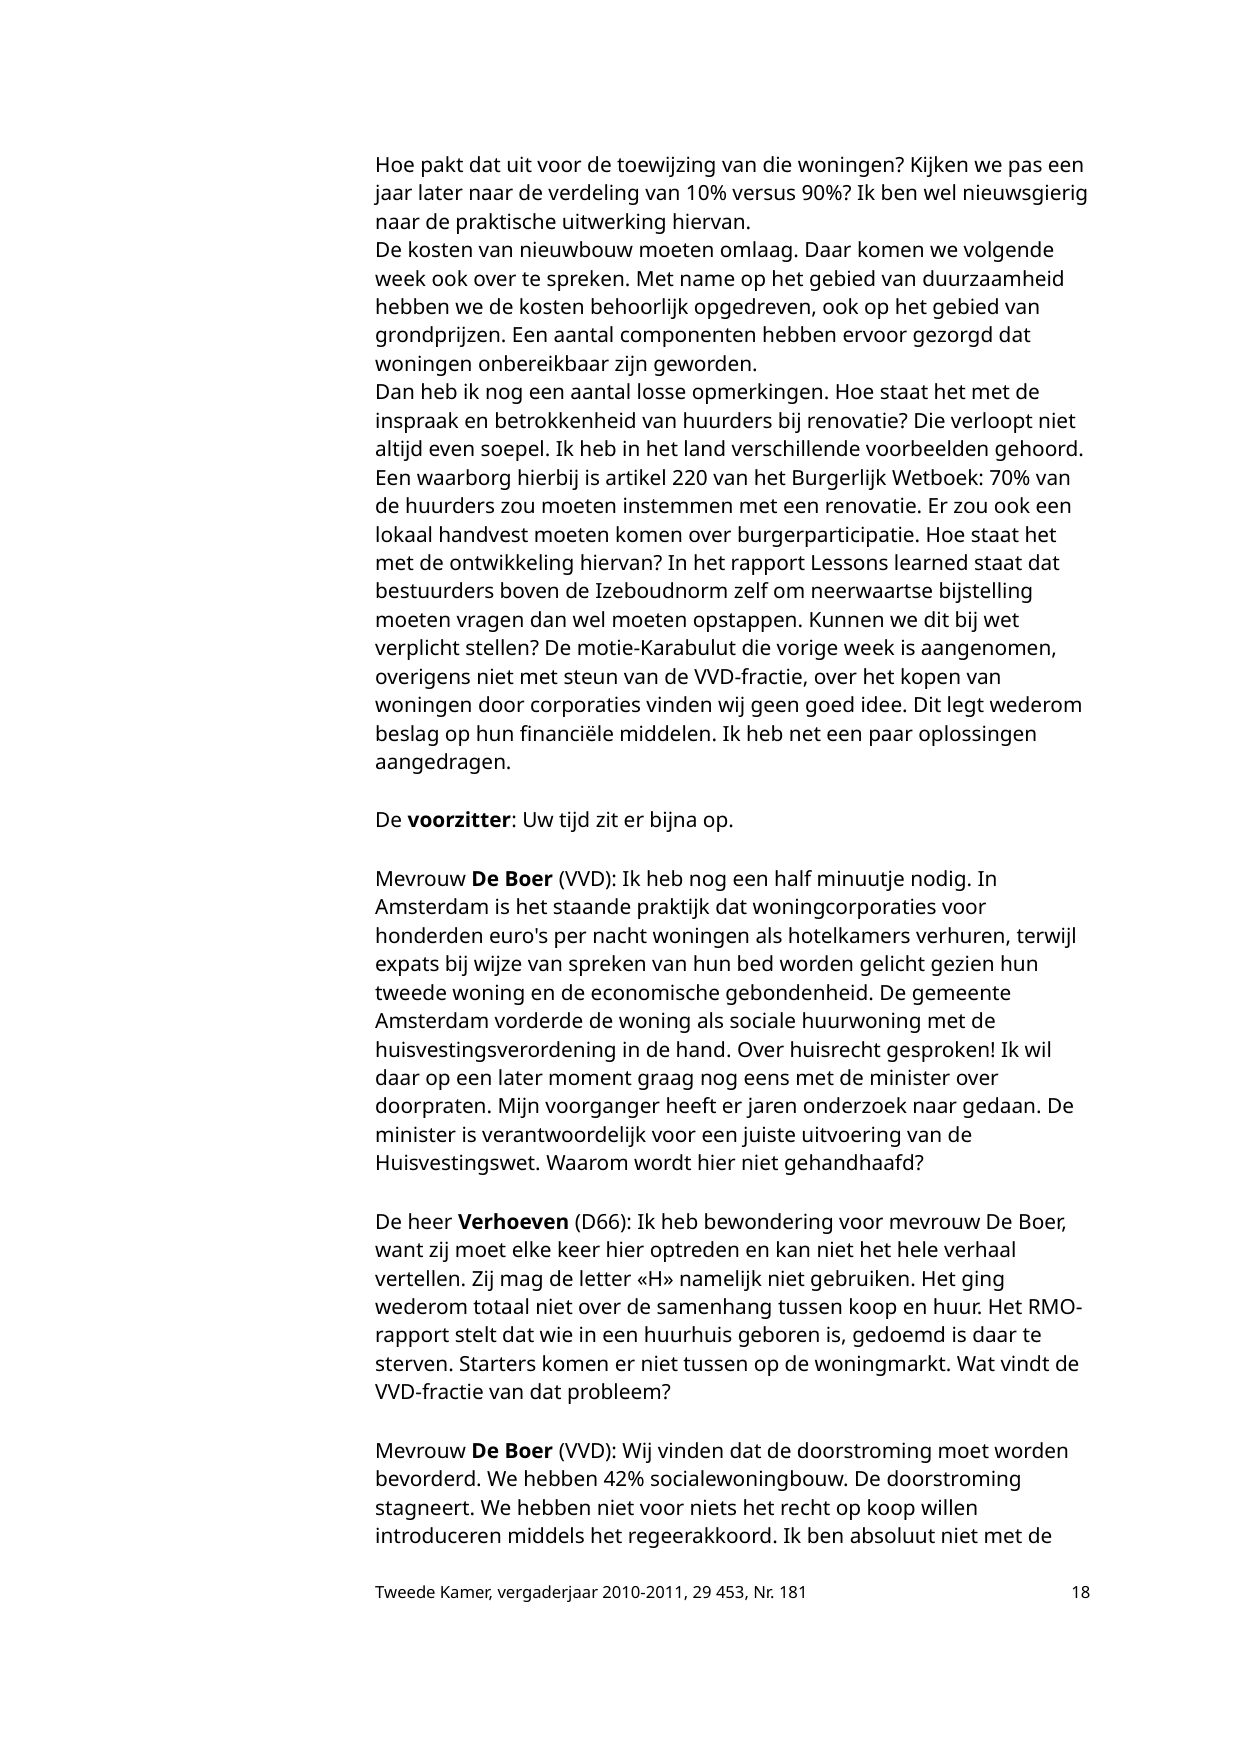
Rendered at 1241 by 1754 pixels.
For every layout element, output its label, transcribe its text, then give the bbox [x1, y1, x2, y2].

text Hoe pakt dat uit voor de toewijzing van die woningen? Kijken we pas een jaar later naar de verdeling van 10% versus 90%? Ik ben wel nieuwsgierig naar de praktische uitwerking hiervan. [375, 150, 1090, 235]
text De voorzitter: Uw tijd zit er bijna op. [375, 806, 1090, 834]
text Mevrouw De Boer (VVD): Ik heb nog een half minuutje nodig. In Amsterdam is het staande praktijk dat woningcorporaties voor honderden euro's per nacht woningen als hotelkamers verhuren, terwijl expats bij wijze van spreken van hun bed worden gelicht gezien hun tweede woning en de economische gebondenheid. De gemeente Amsterdam vorderde de woning als sociale huurwoning met de huisvestingsverordening in de hand. Over huisrecht gesproken! Ik wil daar op een later moment graag nog eens met de minister over doorpraten. Mijn voorganger heeft er jaren onderzoek naar gedaan. De minister is verantwoordelijk voor een juiste uitvoering van de Huisvestingswet. Waarom wordt hier niet gehandhaafd? [375, 864, 1090, 1177]
text De heer Verhoeven (D66): Ik heb bewondering voor mevrouw De Boer, want zij moet elke keer hier optreden en kan niet het hele verhaal vertellen. Zij mag de letter «H» namelijk niet gebruiken. Het ging wederom totaal niet over de samenhang tussen koop en huur. Het RMO-rapport stelt dat wie in een huurhuis geboren is, gedoemd is daar te sterven. Starters komen er niet tussen op de woningmarkt. Wat vindt de VVD-fractie van dat probleem? [375, 1207, 1090, 1406]
text De kosten van nieuwbouw moeten omlaag. Daar komen we volgende week ook over te spreken. Met name op het gebied van duurzaamheid hebben we de kosten behoorlijk opgedreven, ook op het gebied van grondprijzen. Een aantal componenten hebben ervoor gezorgd dat woningen onbereikbaar zijn geworden. [375, 235, 1090, 377]
text Dan heb ik nog een aantal losse opmerkingen. Hoe staat het met de inspraak en betrokkenheid van huurders bij renovatie? Die verloopt niet altijd even soepel. Ik heb in het land verschillende voorbeelden gehoord. Een waarborg hierbij is artikel 220 van het Burgerlijk Wetboek: 70% van de huurders zou moeten instemmen met een renovatie. Er zou ook een lokaal handvest moeten komen over burgerparticipatie. Hoe staat het met de ontwikkeling hiervan? In het rapport Lessons learned staat dat bestuurders boven de Izeboudnorm zelf om neerwaartse bijstelling moeten vragen dan wel moeten opstappen. Kunnen we dit bij wet verplicht stellen? De motie-Karabulut die vorige week is aangenomen, overigens niet met steun van de VVD-fractie, over het kopen van woningen door corporaties vinden wij geen goed idee. Dit legt wederom beslag op hun financiële middelen. Ik heb net een paar oplossingen aangedragen. [375, 377, 1090, 776]
text Mevrouw De Boer (VVD): Wij vinden dat de doorstroming moet worden bevorderd. We hebben 42% socialewoningbouw. De doorstroming stagneert. We hebben niet voor niets het recht op koop willen introduceren middels het regeerakkoord. Ik ben absoluut niet met de [375, 1436, 1090, 1550]
